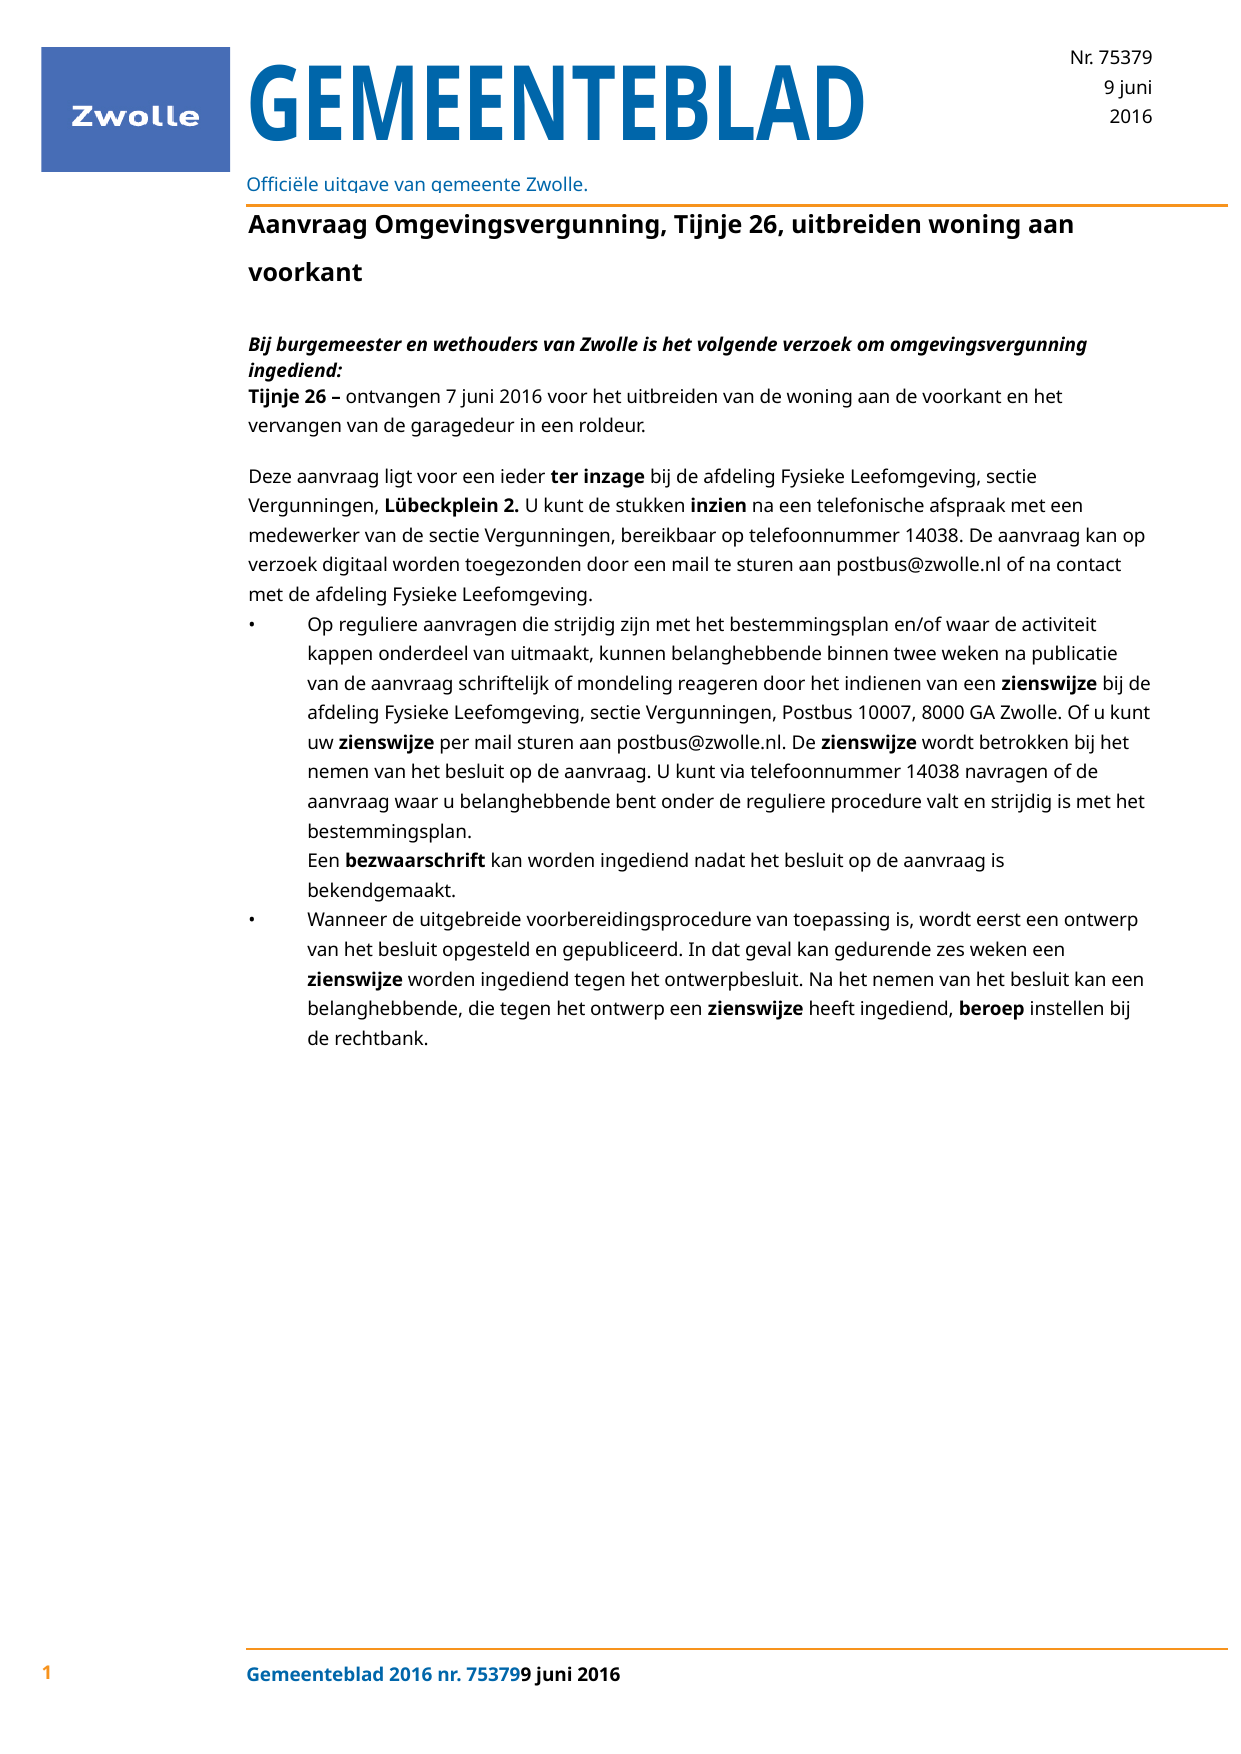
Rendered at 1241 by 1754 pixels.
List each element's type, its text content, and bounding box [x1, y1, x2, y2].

text Tijnje 26 – ontvangen 7 juni 2016 voor het uitbreiden van de woning aan de voorkant en het vervangen van de garagedeur in een roldeur. [248, 383, 1152, 438]
text Bij burgemeester en wethouders van Zwolle is het volgende verzoek om omgevingsvergunning ingediend: [248, 331, 1152, 383]
list Een bezwaarschrift kan worden ingediend nadat het besluit op de aanvraag is bekendgemaakt. [248, 847, 1152, 903]
text Aanvraag Omgevingsvergunning, Tijnje 26, uitbreiden woning aan voorkant [248, 207, 1152, 288]
list Wanneer de uitgebreide voorbereidingsprocedure van toepassing is, wordt eerst een ontwerp van het besluit opgesteld en gepubliceerd. In dat geval kan gedurende zes weken een zienswijze worden ingediend tegen het ontwerpbesluit. Na het nemen van het besluit kan een belanghebbende, die tegen het ontwerp een zienswijze heeft ingediend, beroep instellen bij de rechtbank. [248, 907, 1152, 1051]
list Op reguliere aanvragen die strijdig zijn met het bestemmingsplan en/of waar de activiteit kappen onderdeel van uitmaakt, kunnen belanghebbende binnen twee weken na publicatie van de aanvraag schriftelijk of mondeling reageren door het indienen van een zienswijze bij de afdeling Fysieke Leefomgeving, sectie Vergunningen, Postbus 10007, 8000 GA Zwolle. Of u kunt uw zienswijze per mail sturen aan postbus@zwolle.nl. De zienswijze wordt betrokken bij het nemen van het besluit op de aanvraag. U kunt via telefoonnummer 14038 navragen of de aanvraag waar u belanghebbende bent onder de reguliere procedure valt en strijdig is met het bestemmingsplan. [248, 611, 1152, 844]
text Deze aanvraag ligt voor een ieder ter inzage bij de afdeling Fysieke Leefomgeving, sectie Vergunningen, Lübeckplein 2. U kunt de stukken inzien na een telefonische afspraak met een medewerker van de sectie Vergunningen, bereikbaar op telefoonnummer 14038. De aanvraag kan op verzoek digitaal worden toegezonden door een mail te sturen aan postbus@zwolle.nl of na contact met de afdeling Fysieke Leefomgeving. [248, 463, 1152, 607]
picture [41, 47, 231, 172]
